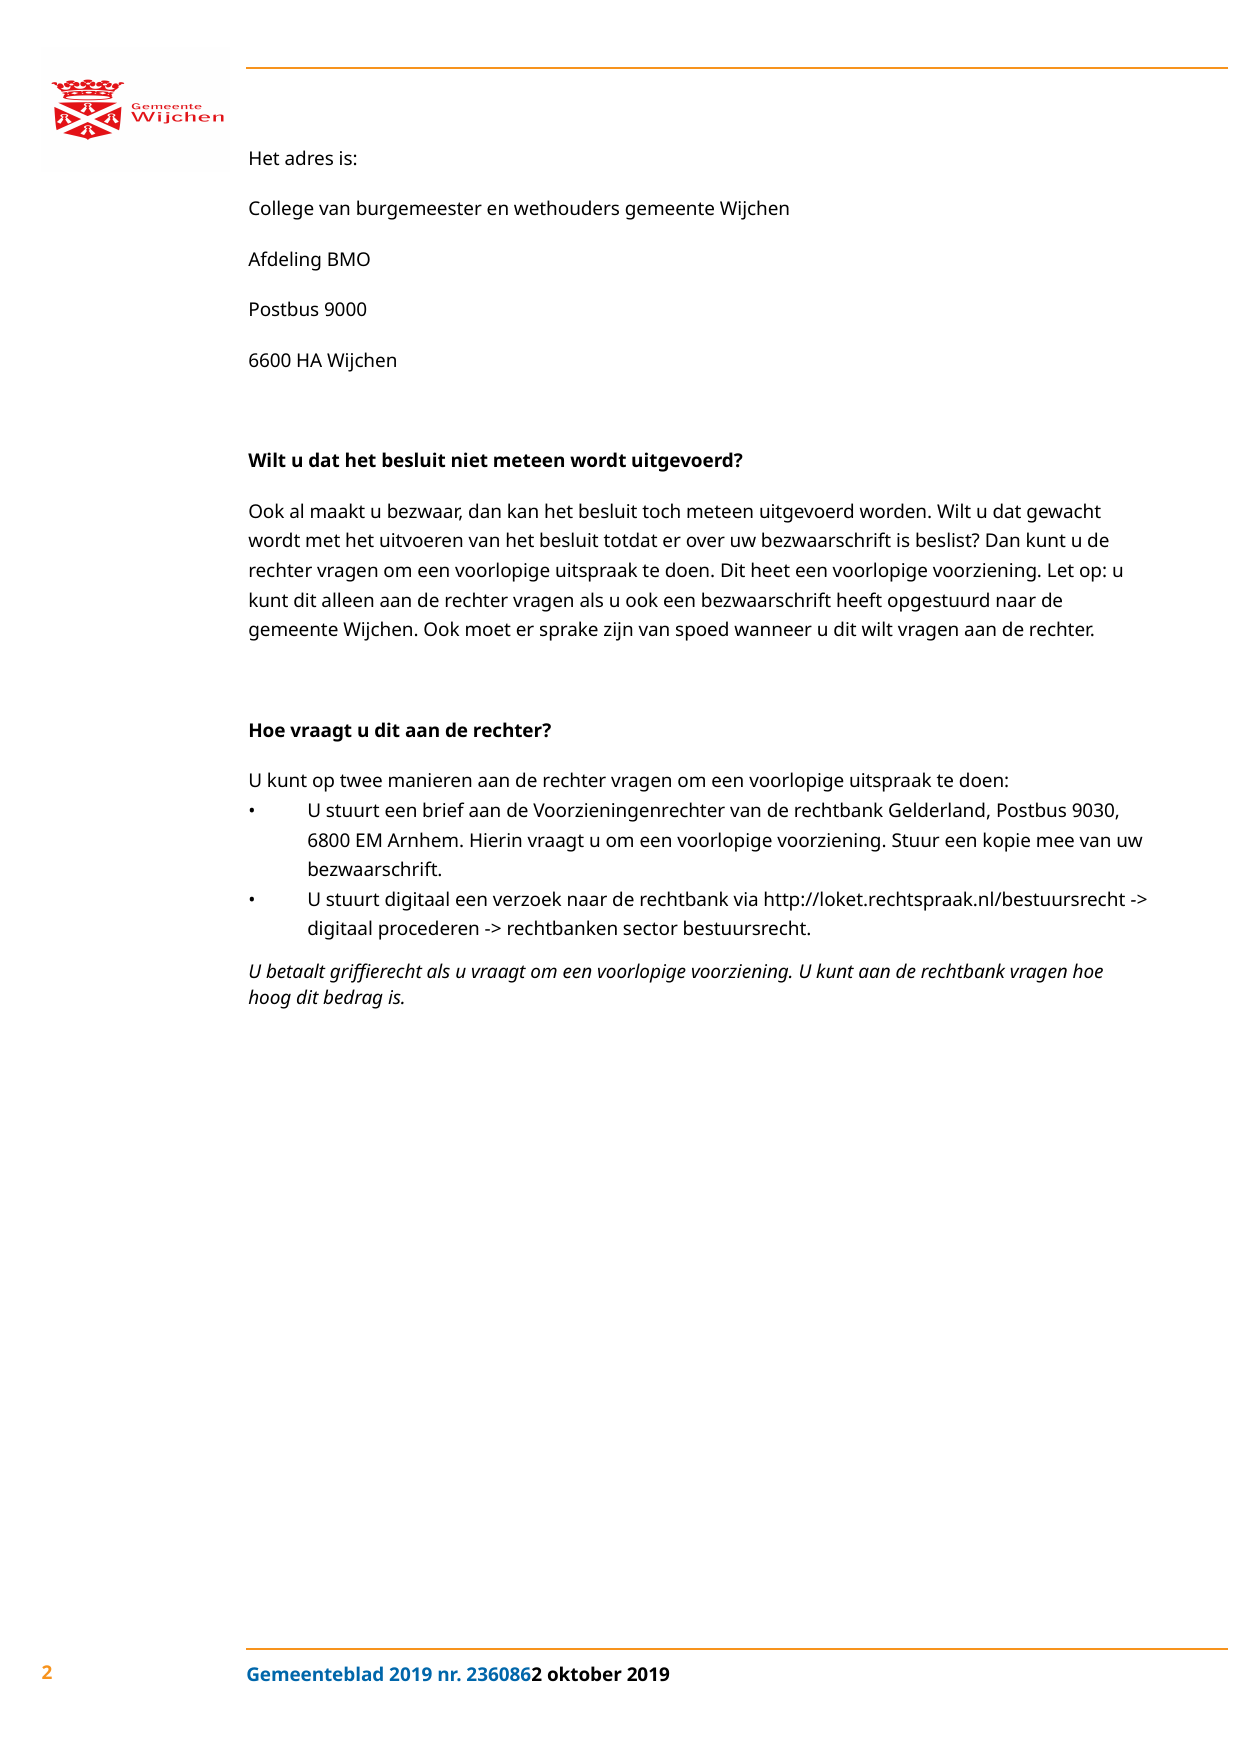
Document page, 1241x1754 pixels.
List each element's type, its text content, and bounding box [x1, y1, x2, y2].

list U stuurt digitaal een verzoek naar de rechtbank via http://loket.rechtspraak.nl/bestuursrecht -> digitaal procederen -> rechtbanken sector bestuursrecht. [248, 886, 1152, 941]
text Hoe vraagt u dit aan de rechter? [248, 717, 1152, 743]
text U kunt op twee manieren aan de rechter vragen om een voorlopige uitspraak te doen: [248, 768, 1152, 793]
list U stuurt een brief aan de Voorzieningenrechter van de rechtbank Gelderland, Postbus 9030, 6800 EM Arnhem. Hierin vraagt u om een voorlopige voorziening. Stuur een kopie mee van uw bezwaarschrift. [248, 797, 1152, 882]
text Wilt u dat het besluit niet meteen wordt uitgevoerd? [248, 448, 1152, 473]
text Ook al maakt u bezwaar, dan kan het besluit toch meteen uitgevoerd worden. Wilt u dat gewacht wordt met het uitvoeren van het besluit totdat er over uw bezwaarschrift is beslist? Dan kunt u de rechter vragen om een voorlopige uitspraak te doen. Dit heet een voorlopige voorziening. Let op: u kunt dit alleen aan de rechter vragen als u ook een bezwaarschrift heeft opgestuurd naar de gemeente Wijchen. Ook moet er sprake zijn van spoed wanneer u dit wilt vragen aan de rechter. [248, 498, 1152, 642]
text U betaalt griffierecht als u vraagt om een voorlopige voorziening. U kunt aan de rechtbank vragen hoe hoog dit bedrag is. [248, 959, 1152, 1010]
text Postbus 9000 [248, 296, 1152, 322]
text 6600 HA Wijchen [248, 347, 1152, 373]
text Afdeling BMO [248, 246, 1152, 272]
text Het adres is: [248, 145, 1152, 171]
text College van burgemeester en wethouders gemeente Wijchen [248, 196, 1152, 221]
picture [41, 47, 231, 172]
